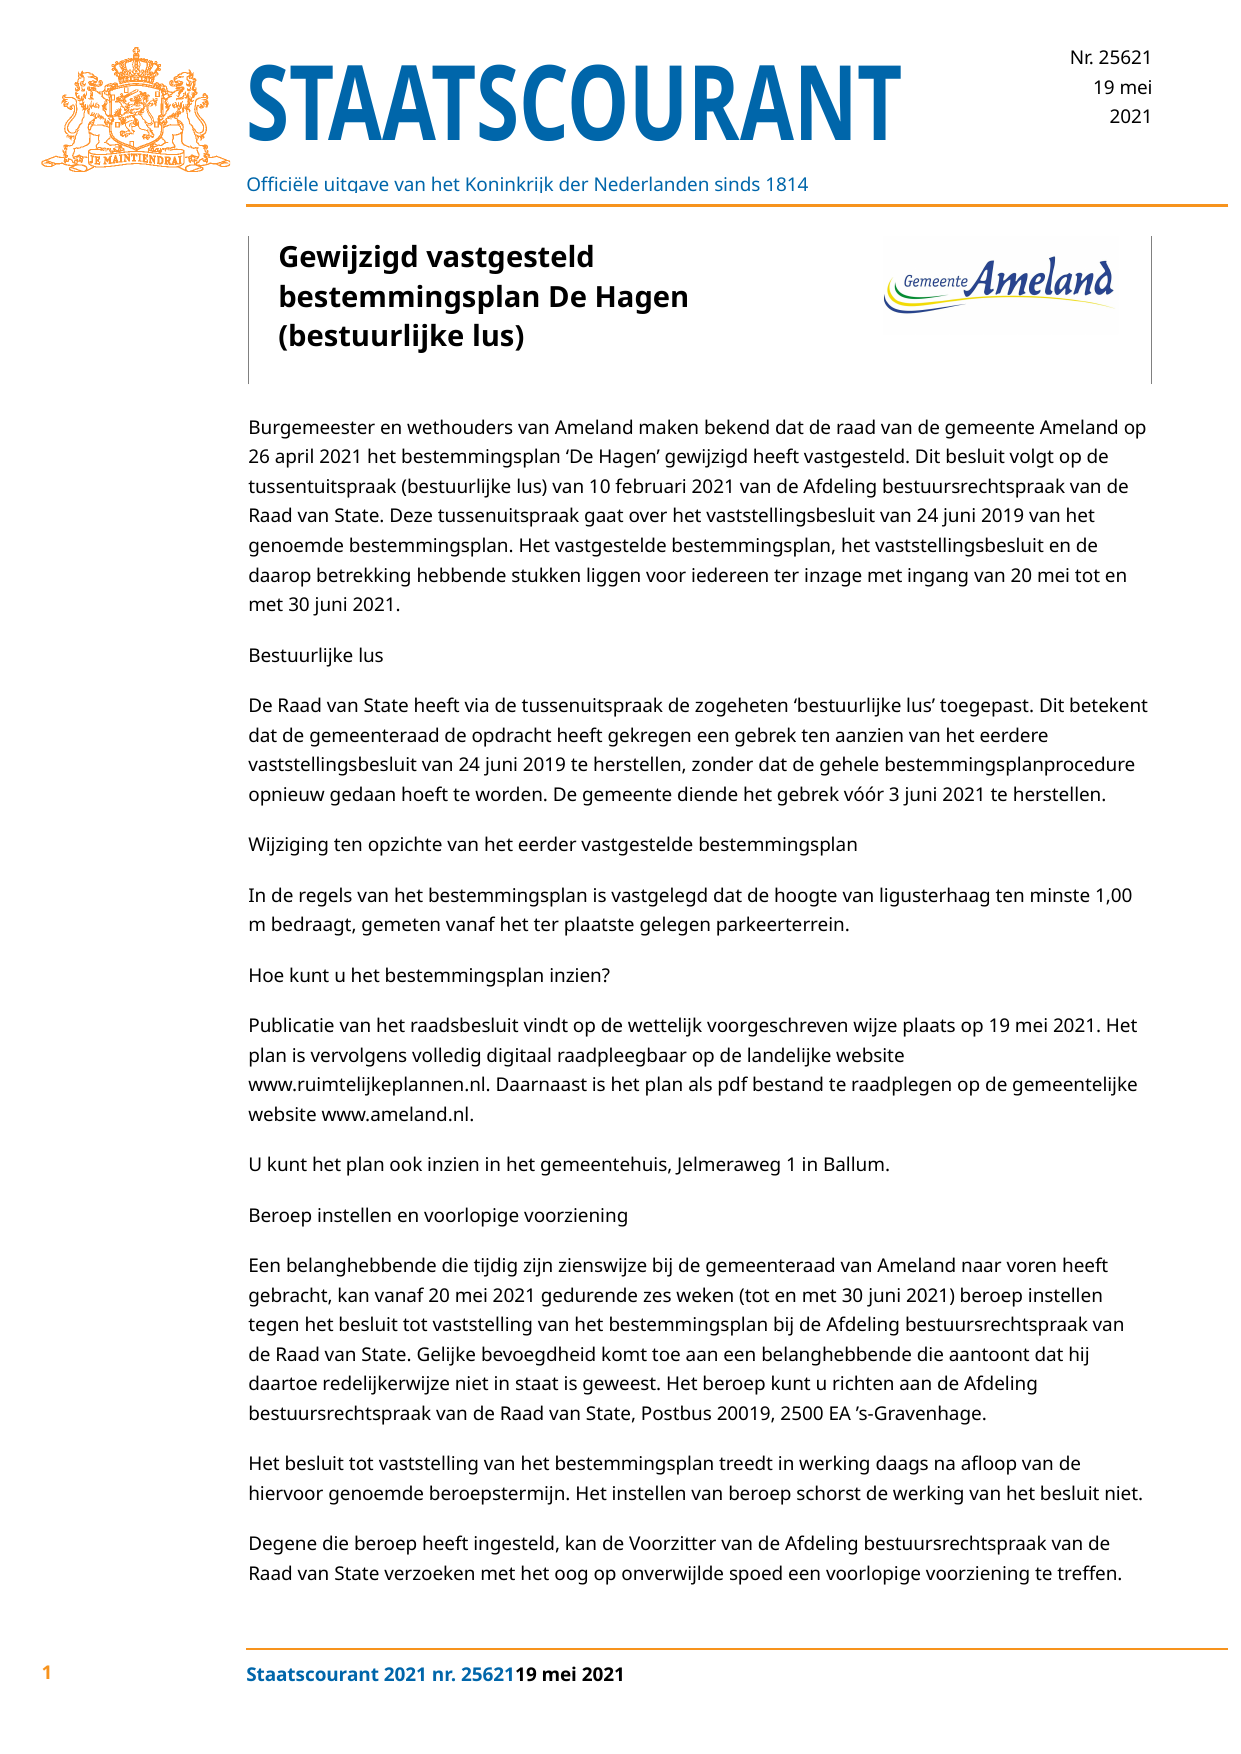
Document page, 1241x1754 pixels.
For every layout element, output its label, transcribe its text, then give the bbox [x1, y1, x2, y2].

text De Raad van State heeft via de tussenuitspraak de zogeheten ‘bestuurlijke lus’ toegepast. Dit betekent dat de gemeenteraad de opdracht heeft gekregen een gebrek ten aanzien van het eerdere vaststellingsbesluit van 24 juni 2019 te herstellen, zonder dat de gehele bestemmingsplanprocedure opnieuw gedaan hoeft te worden. De gemeente diende het gebrek vóór 3 juni 2021 te herstellen. [248, 692, 1152, 807]
text Een belanghebbende die tijdig zijn zienswijze bij de gemeenteraad van Ameland naar voren heeft gebracht, kan vanaf 20 mei 2021 gedurende zes weken (tot en met 30 juni 2021) beroep instellen tegen het besluit tot vaststelling van het bestemmingsplan bij de Afdeling bestuursrechtspraak van de Raad van State. Gelijke bevoegdheid komt toe aan een belanghebbende die aantoont dat hij daartoe redelijkerwijze niet in staat is geweest. Het beroep kunt u richten aan de Afdeling bestuursrechtspraak van de Raad van State, Postbus 20019, 2500 EA ’s-Gravenhage. [248, 1252, 1152, 1426]
text U kunt het plan ook inzien in het gemeentehuis, Jelmeraweg 1 in Ballum. [248, 1151, 1152, 1177]
picture [882, 236, 1119, 335]
text Degene die beroep heeft ingesteld, kan de Voorzitter van de Afdeling bestuursrechtspraak van de Raad van State verzoeken met het oog op onverwijlde spoed een voorlopige voorziening te treffen. [248, 1531, 1152, 1586]
picture [41, 47, 231, 172]
text In de regels van het bestemmingsplan is vastgelegd dat de hoogte van ligusterhaag ten minste 1,00 m bedraagt, gemeten vanaf het ter plaatste gelegen parkeerterrein. [248, 882, 1152, 937]
table_header [850, 236, 1151, 384]
text Publicatie van het raadsbesluit vindt op de wettelijk voorgeschreven wijze plaats op 19 mei 2021. Het plan is vervolgens volledig digitaal raadpleegbaar op de landelijke website www.ruimtelijkeplannen.nl. Daarnaast is het plan als pdf bestand te raadplegen op de gemeentelijke website www.ameland.nl. [248, 1012, 1152, 1127]
text Burgemeester en wethouders van Ameland maken bekend dat de raad van de gemeente Ameland op 26 april 2021 het bestemmingsplan ‘De Hagen’ gewijzigd heeft vastgesteld. Dit besluit volgt op de tussentuitspraak (bestuurlijke lus) van 10 februari 2021 van de Afdeling bestuursrechtspraak van de Raad van State. Deze tussenuitspraak gaat over het vaststellingsbesluit van 24 juni 2019 van het genoemde bestemmingsplan. Het vastgestelde bestemmingsplan, het vaststellingsbesluit en de daarop betrekking hebbende stukken liggen voor iedereen ter inzage met ingang van 20 mei tot en met 30 juni 2021. [248, 414, 1152, 617]
text Beroep instellen en voorlopige voorziening [248, 1202, 1152, 1228]
text Hoe kunt u het bestemmingsplan inzien? [248, 962, 1152, 988]
table_header Gewijzigd vastgesteld bestemmingsplan De Hagen (bestuurlijke lus) [249, 236, 850, 384]
text Het besluit tot vaststelling van het bestemmingsplan treedt in werking daags na afloop van de hiervoor genoemde beroepstermijn. Het instellen van beroep schorst de werking van het besluit niet. [248, 1451, 1152, 1506]
text Bestuurlijke lus [248, 642, 1152, 668]
text Wijziging ten opzichte van het eerder vastgestelde bestemmingsplan [248, 831, 1152, 857]
